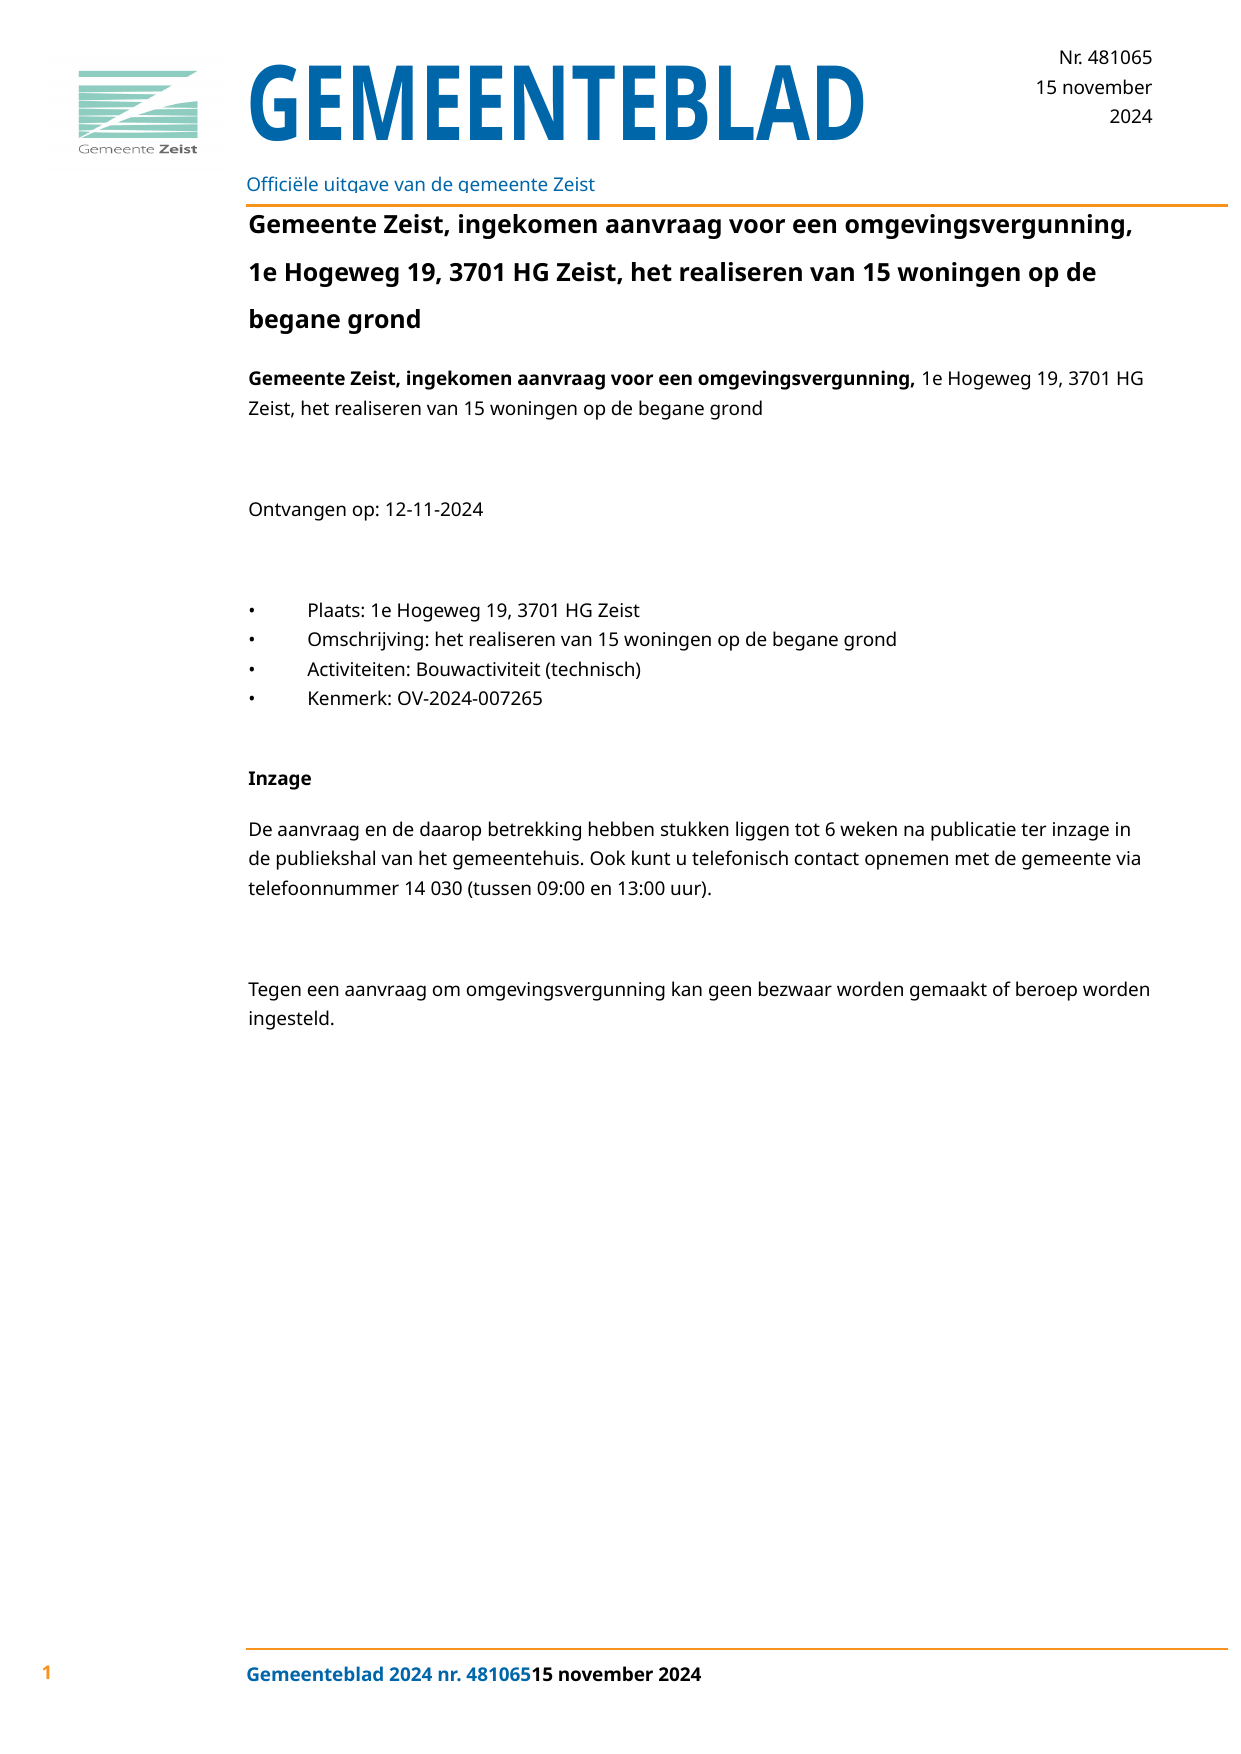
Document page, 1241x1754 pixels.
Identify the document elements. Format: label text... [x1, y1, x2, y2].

text Gemeente Zeist, ingekomen aanvraag voor een omgevingsvergunning, 1e Hogeweg 19, 3701 HG Zeist, het realiseren van 15 woningen op de begane grond [248, 366, 1152, 421]
text Ontvangen op: 12-11-2024 [248, 496, 1152, 522]
list Activiteiten: Bouwactiviteit (technisch) [248, 656, 1152, 682]
text Tegen een aanvraag om omgevingsvergunning kan geen bezwaar worden gemaakt of beroep worden ingesteld. [248, 976, 1152, 1031]
text Gemeente Zeist, ingekomen aanvraag voor een omgevingsvergunning, 1e Hogeweg 19, 3701 HG Zeist, het realiseren van 15 woningen op de begane grond [248, 207, 1152, 336]
list Omschrijving: het realiseren van 15 woningen op de begane grond [248, 626, 1152, 652]
list Plaats: 1e Hogeweg 19, 3701 HG Zeist [248, 597, 1152, 622]
list Kenmerk: OV-2024-007265 [248, 686, 1152, 711]
text De aanvraag en de daarop betrekking hebben stukken liggen tot 6 weken na publicatie ter inzage in de publiekshal van het gemeentehuis. Ook kunt u telefonisch contact opnemen met de gemeente via telefoonnummer 14 030 (tussen 09:00 en 13:00 uur). [248, 816, 1152, 901]
picture [41, 47, 231, 172]
text Inzage [248, 766, 1152, 791]
